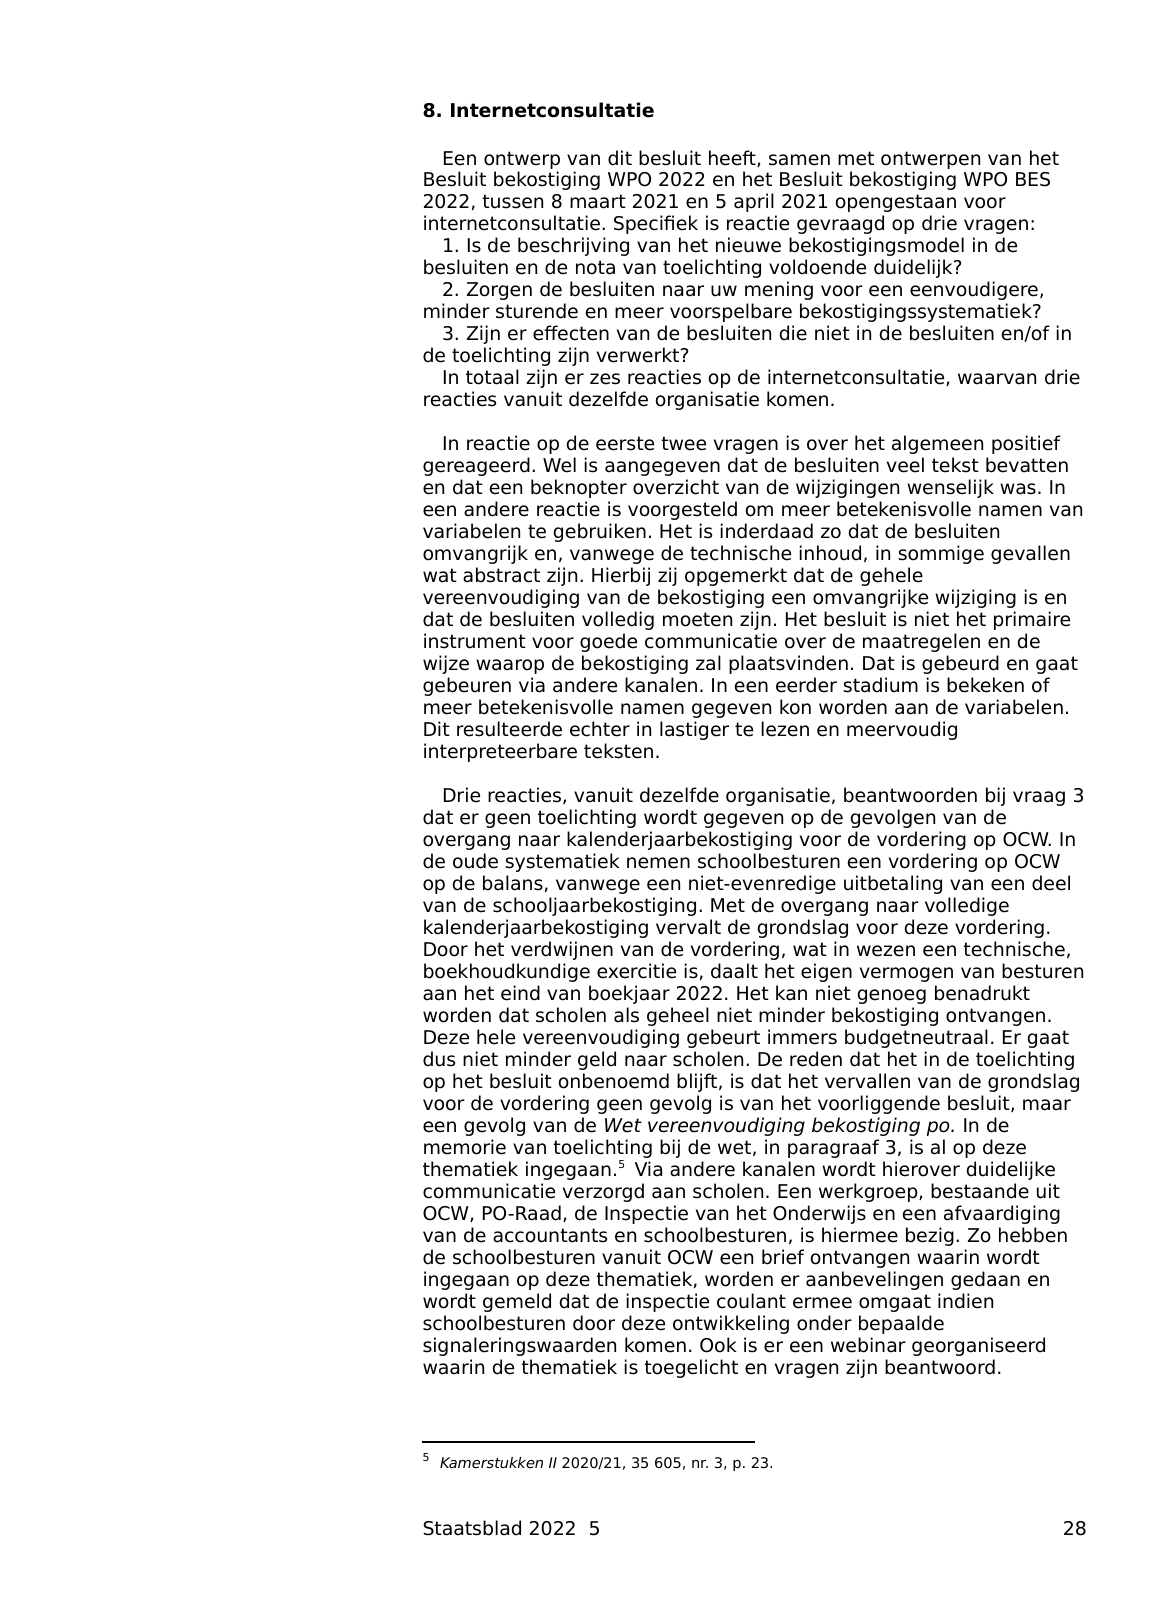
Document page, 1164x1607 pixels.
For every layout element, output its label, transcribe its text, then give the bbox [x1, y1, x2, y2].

text 3. Zijn er effecten van de besluiten die niet in de besluiten en/of in de toelichting zijn verwerkt? [422, 323, 1087, 367]
text 2. Zorgen de besluiten naar uw mening voor een eenvoudigere, minder sturende en meer voorspelbare bekostigingssystematiek? [422, 279, 1087, 323]
subtitle 8. Internetconsultatie [422, 100, 1087, 122]
text Een ontwerp van dit besluit heeft, samen met ontwerpen van het Besluit bekostiging WPO 2022 en het Besluit bekostiging WPO BES 2022, tussen 8 maart 2021 en 5 april 2021 opengestaan voor internetconsultatie. Specifiek is reactie gevraagd op drie vragen: [422, 147, 1087, 235]
text Drie reacties, vanuit dezelfde organisatie, beantwoorden bij vraag 3 dat er geen toelichting wordt gegeven op de gevolgen van de overgang naar kalenderjaarbekostiging voor de vordering op OCW. In de oude systematiek nemen schoolbesturen een vordering op OCW op de balans, vanwege een niet-evenredige uitbetaling van een deel van de schooljaarbekostiging. Met de overgang naar volledige kalenderjaarbekostiging vervalt de grondslag voor deze vordering. Door het verdwijnen van de vordering, wat in wezen een technische, boekhoudkundige exercitie is, daalt het eigen vermogen van besturen aan het eind van boekjaar 2022. Het kan niet genoeg benadrukt worden dat scholen als geheel niet minder bekostiging ontvangen. Deze hele vereenvoudiging gebeurt immers budgetneutraal. Er gaat dus niet minder geld naar scholen. De reden dat het in de toelichting op het besluit onbenoemd blijft, is dat het vervallen van de grondslag voor de vordering geen gevolg is van het voorliggende besluit, maar een gevolg van de Wet vereenvoudiging bekostiging po. In de memorie van toelichting bij de wet, in paragraaf 3, is al op deze thematiek ingegaan. Via andere kanalen wordt hierover duidelijke communicatie verzorgd aan scholen. Een werkgroep, bestaande uit OCW, PO-Raad, de Inspectie van het Onderwijs en een afvaardiging van de accountants en schoolbesturen, is hiermee bezig. Zo hebben de schoolbesturen vanuit OCW een brief ontvangen waarin wordt ingegaan op deze thematiek, worden er aanbevelingen gedaan en wordt gemeld dat de inspectie coulant ermee omgaat indien schoolbesturen door deze ontwikkeling onder bepaalde signaleringswaarden komen. Ook is er een webinar georganiseerd waarin de thematiek is toegelicht en vragen zijn beantwoord. [422, 785, 1087, 1379]
text In totaal zijn er zes reacties op de internetconsultatie, waarvan drie reacties vanuit dezelfde organisatie komen. [422, 367, 1087, 411]
text 1. Is de beschrijving van het nieuwe bekostigingsmodel in de besluiten en de nota van toelichting voldoende duidelijk? [422, 235, 1087, 279]
text Kamerstukken II 2020/21, 35 605, nr. 3, p. 23. [422, 1451, 1087, 1473]
text In reactie op de eerste twee vragen is over het algemeen positief gereageerd. Wel is aangegeven dat de besluiten veel tekst bevatten en dat een beknopter overzicht van de wijzigingen wenselijk was. In een andere reactie is voorgesteld om meer betekenisvolle namen van variabelen te gebruiken. Het is inderdaad zo dat de besluiten omvangrijk en, vanwege de technische inhoud, in sommige gevallen wat abstract zijn. Hierbij zij opgemerkt dat de gehele vereenvoudiging van de bekostiging een omvangrijke wijziging is en dat de besluiten volledig moeten zijn. Het besluit is niet het primaire instrument voor goede communicatie over de maatregelen en de wijze waarop de bekostiging zal plaatsvinden. Dat is gebeurd en gaat gebeuren via andere kanalen. In een eerder stadium is bekeken of meer betekenisvolle namen gegeven kon worden aan de variabelen. Dit resulteerde echter in lastiger te lezen en meervoudig interpreteerbare teksten. [422, 433, 1087, 763]
